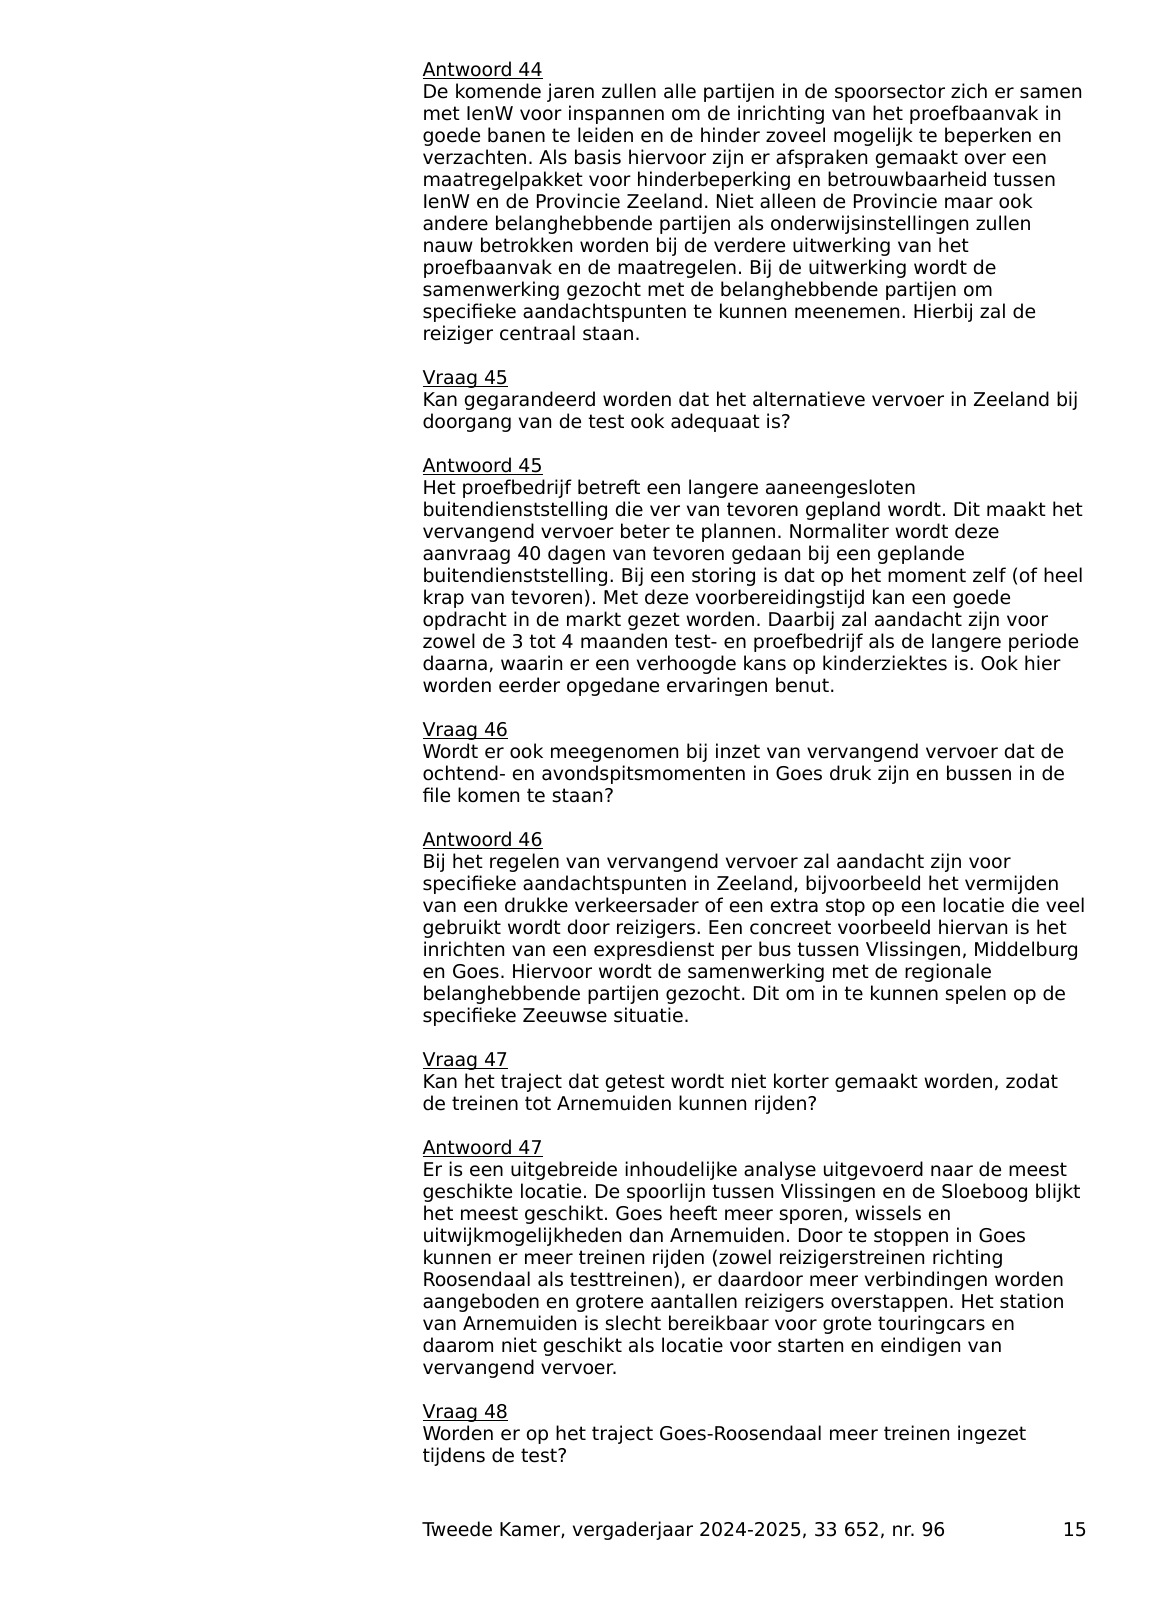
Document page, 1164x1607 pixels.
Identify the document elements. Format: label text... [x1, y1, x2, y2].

text De komende jaren zullen alle partijen in de spoorsector zich er samen met IenW voor inspannen om de inrichting van het proefbaanvak in goede banen te leiden en de hinder zoveel mogelijk te beperken en verzachten. Als basis hiervoor zijn er afspraken gemaakt over een maatregelpakket voor hinderbeperking en betrouwbaarheid tussen IenW en de Provincie Zeeland. Niet alleen de Provincie maar ook andere belanghebbende partijen als onderwijsinstellingen zullen nauw betrokken worden bij de verdere uitwerking van het proefbaanvak en de maatregelen. Bij de uitwerking wordt de samenwerking gezocht met de belanghebbende partijen om specifieke aandachtspunten te kunnen meenemen. Hierbij zal de reiziger centraal staan. [422, 81, 1087, 345]
text Wordt er ook meegenomen bij inzet van vervangend vervoer dat de ochtend- en avondspitsmomenten in Goes druk zijn en bussen in de file komen te staan? [422, 741, 1087, 807]
text Kan het traject dat getest wordt niet korter gemaakt worden, zodat de treinen tot Arnemuiden kunnen rijden? [422, 1071, 1087, 1115]
text Antwoord 46 [422, 829, 1087, 851]
text Vraag 45 [422, 367, 1087, 389]
text Vraag 47 [422, 1049, 1087, 1071]
text Vraag 46 [422, 719, 1087, 741]
text Vraag 48 [422, 1401, 1087, 1423]
text Worden er op het traject Goes-Roosendaal meer treinen ingezet tijdens de test? [422, 1423, 1087, 1467]
text Het proefbedrijf betreft een langere aaneengesloten buitendienststelling die ver van tevoren gepland wordt. Dit maakt het vervangend vervoer beter te plannen. Normaliter wordt deze aanvraag 40 dagen van tevoren gedaan bij een geplande buitendienststelling. Bij een storing is dat op het moment zelf (of heel krap van tevoren). Met deze voorbereidingstijd kan een goede opdracht in de markt gezet worden. Daarbij zal aandacht zijn voor zowel de 3 tot 4 maanden test- en proefbedrijf als de langere periode daarna, waarin er een verhoogde kans op kinderziektes is. Ook hier worden eerder opgedane ervaringen benut. [422, 477, 1087, 697]
text Er is een uitgebreide inhoudelijke analyse uitgevoerd naar de meest geschikte locatie. De spoorlijn tussen Vlissingen en de Sloeboog blijkt het meest geschikt. Goes heeft meer sporen, wissels en uitwijkmogelijkheden dan Arnemuiden. Door te stoppen in Goes kunnen er meer treinen rijden (zowel reizigerstreinen richting Roosendaal als testtreinen), er daardoor meer verbindingen worden aangeboden en grotere aantallen reizigers overstappen. Het station van Arnemuiden is slecht bereikbaar voor grote touringcars en daarom niet geschikt als locatie voor starten en eindigen van vervangend vervoer. [422, 1159, 1087, 1379]
text Bij het regelen van vervangend vervoer zal aandacht zijn voor specifieke aandachtspunten in Zeeland, bijvoorbeeld het vermijden van een drukke verkeersader of een extra stop op een locatie die veel gebruikt wordt door reizigers. Een concreet voorbeeld hiervan is het inrichten van een expresdienst per bus tussen Vlissingen, Middelburg en Goes. Hiervoor wordt de samenwerking met de regionale belanghebbende partijen gezocht. Dit om in te kunnen spelen op de specifieke Zeeuwse situatie. [422, 851, 1087, 1027]
text Antwoord 44 [422, 59, 1087, 81]
text Antwoord 45 [422, 455, 1087, 477]
text Antwoord 47 [422, 1137, 1087, 1159]
text Kan gegarandeerd worden dat het alternatieve vervoer in Zeeland bij doorgang van de test ook adequaat is? [422, 389, 1087, 433]
